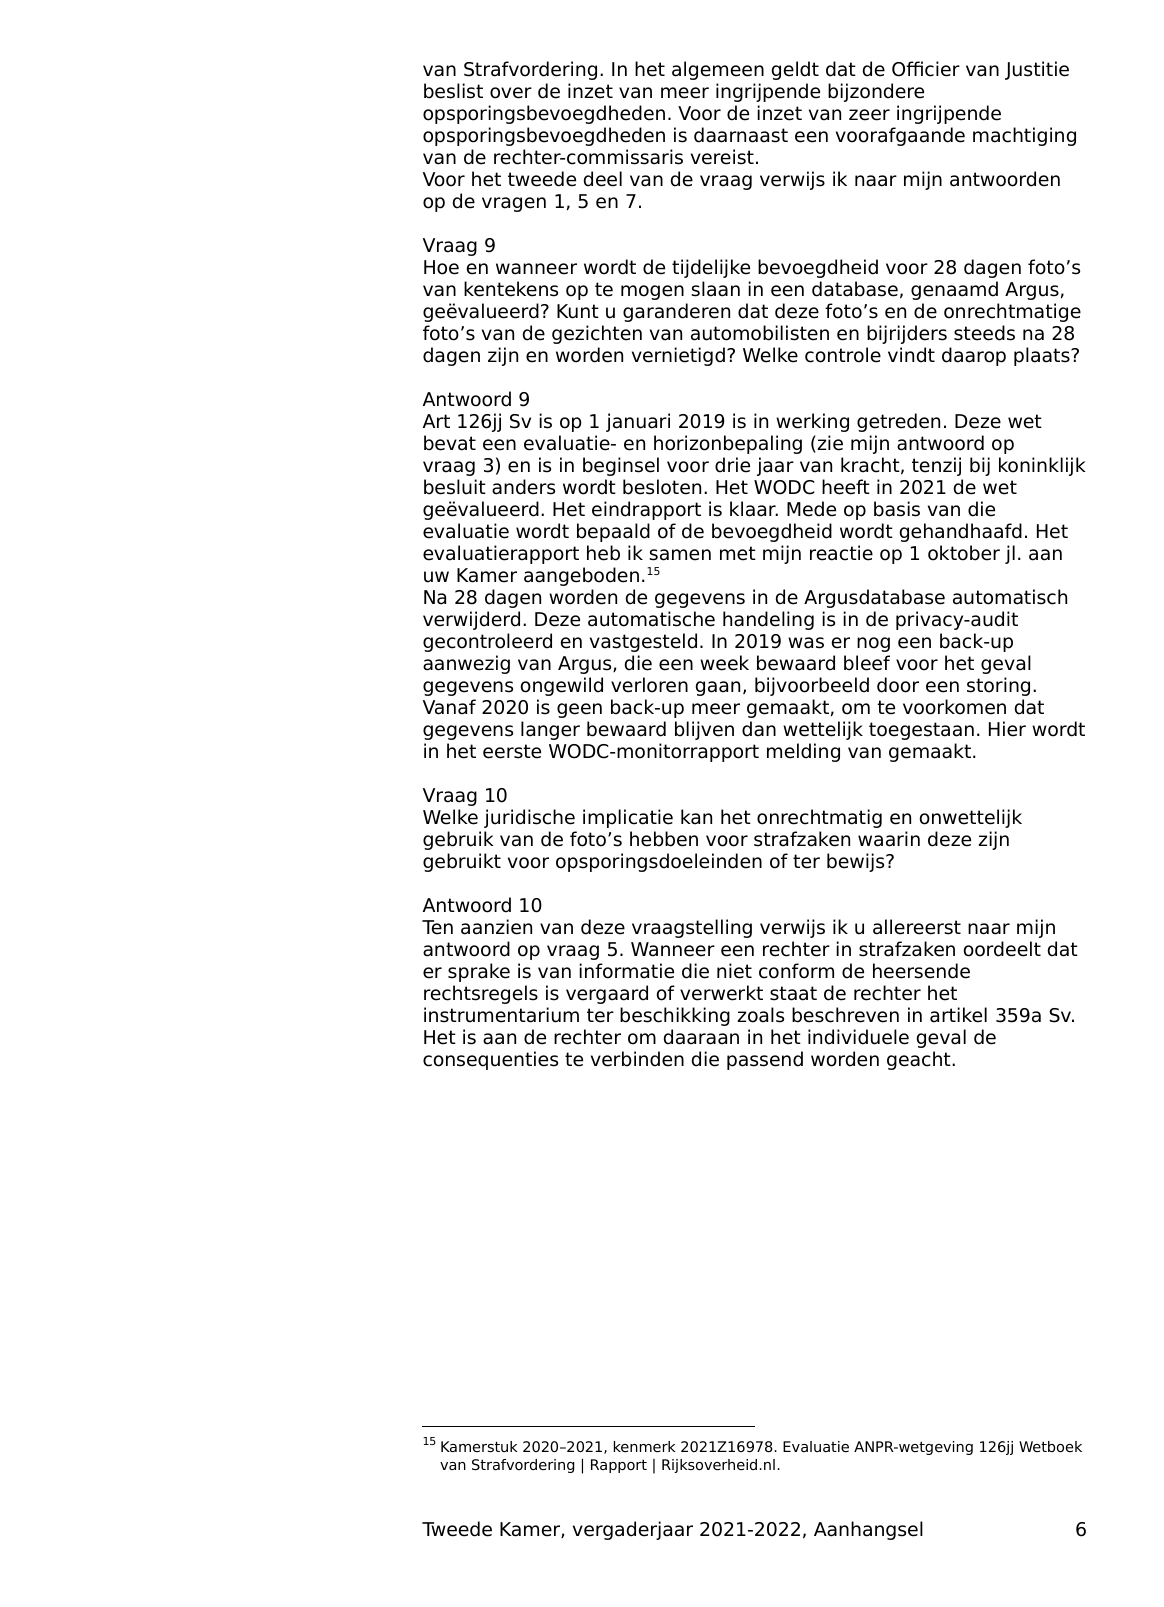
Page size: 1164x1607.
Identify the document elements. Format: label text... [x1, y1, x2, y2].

text Antwoord 9 [422, 389, 1087, 411]
text Voor het tweede deel van de vraag verwijs ik naar mijn antwoorden op de vragen 1, 5 en 7. [422, 169, 1087, 213]
text Antwoord 10 [422, 895, 1087, 917]
text Welke juridische implicatie kan het onrechtmatig en onwettelijk gebruik van de foto’s hebben voor strafzaken waarin deze zijn gebruikt voor opsporingsdoeleinden of ter bewijs? [422, 807, 1087, 873]
text Vraag 9 [422, 235, 1087, 257]
text Na 28 dagen worden de gegevens in de Argusdatabase automatisch verwijderd. Deze automatische handeling is in de privacy-audit gecontroleerd en vastgesteld. In 2019 was er nog een back-up aanwezig van Argus, die een week bewaard bleef voor het geval gegevens ongewild verloren gaan, bijvoorbeeld door een storing. Vanaf 2020 is geen back-up meer gemaakt, om te voorkomen dat gegevens langer bewaard blijven dan wettelijk toegestaan. Hier wordt in het eerste WODC-monitorrapport melding van gemaakt. [422, 587, 1087, 763]
text Vraag 10 [422, 785, 1087, 807]
text van Strafvordering. In het algemeen geldt dat de Officier van Justitie beslist over de inzet van meer ingrijpende bijzondere opsporingsbevoegdheden. Voor de inzet van zeer ingrijpende opsporingsbevoegdheden is daarnaast een voorafgaande machtiging van de rechter-commissaris vereist. [422, 59, 1087, 169]
text Ten aanzien van deze vraagstelling verwijs ik u allereerst naar mijn antwoord op vraag 5. Wanneer een rechter in strafzaken oordeelt dat er sprake is van informatie die niet conform de heersende rechtsregels is vergaard of verwerkt staat de rechter het instrumentarium ter beschikking zoals beschreven in artikel 359a Sv. Het is aan de rechter om daaraan in het individuele geval de consequenties te verbinden die passend worden geacht. [422, 917, 1087, 1071]
text Hoe en wanneer wordt de tijdelijke bevoegdheid voor 28 dagen foto’s van kentekens op te mogen slaan in een database, genaamd Argus, geëvalueerd? Kunt u garanderen dat deze foto’s en de onrechtmatige foto’s van de gezichten van automobilisten en bijrijders steeds na 28 dagen zijn en worden vernietigd? Welke controle vindt daarop plaats? [422, 257, 1087, 367]
text Kamerstuk 2020–2021, kenmerk 2021Z16978. Evaluatie ANPR-wetgeving 126jj Wetboek van Strafvordering | Rapport | Rijksoverheid.nl. [422, 1435, 1087, 1474]
text Art 126jj Sv is op 1 januari 2019 is in werking getreden. Deze wet bevat een evaluatie- en horizonbepaling (zie mijn antwoord op vraag 3) en is in beginsel voor drie jaar van kracht, tenzij bij koninklijk besluit anders wordt besloten. Het WODC heeft in 2021 de wet geëvalueerd. Het eindrapport is klaar. Mede op basis van die evaluatie wordt bepaald of de bevoegdheid wordt gehandhaafd. Het evaluatierapport heb ik samen met mijn reactie op 1 oktober jl. aan uw Kamer aangeboden. [422, 411, 1087, 587]
